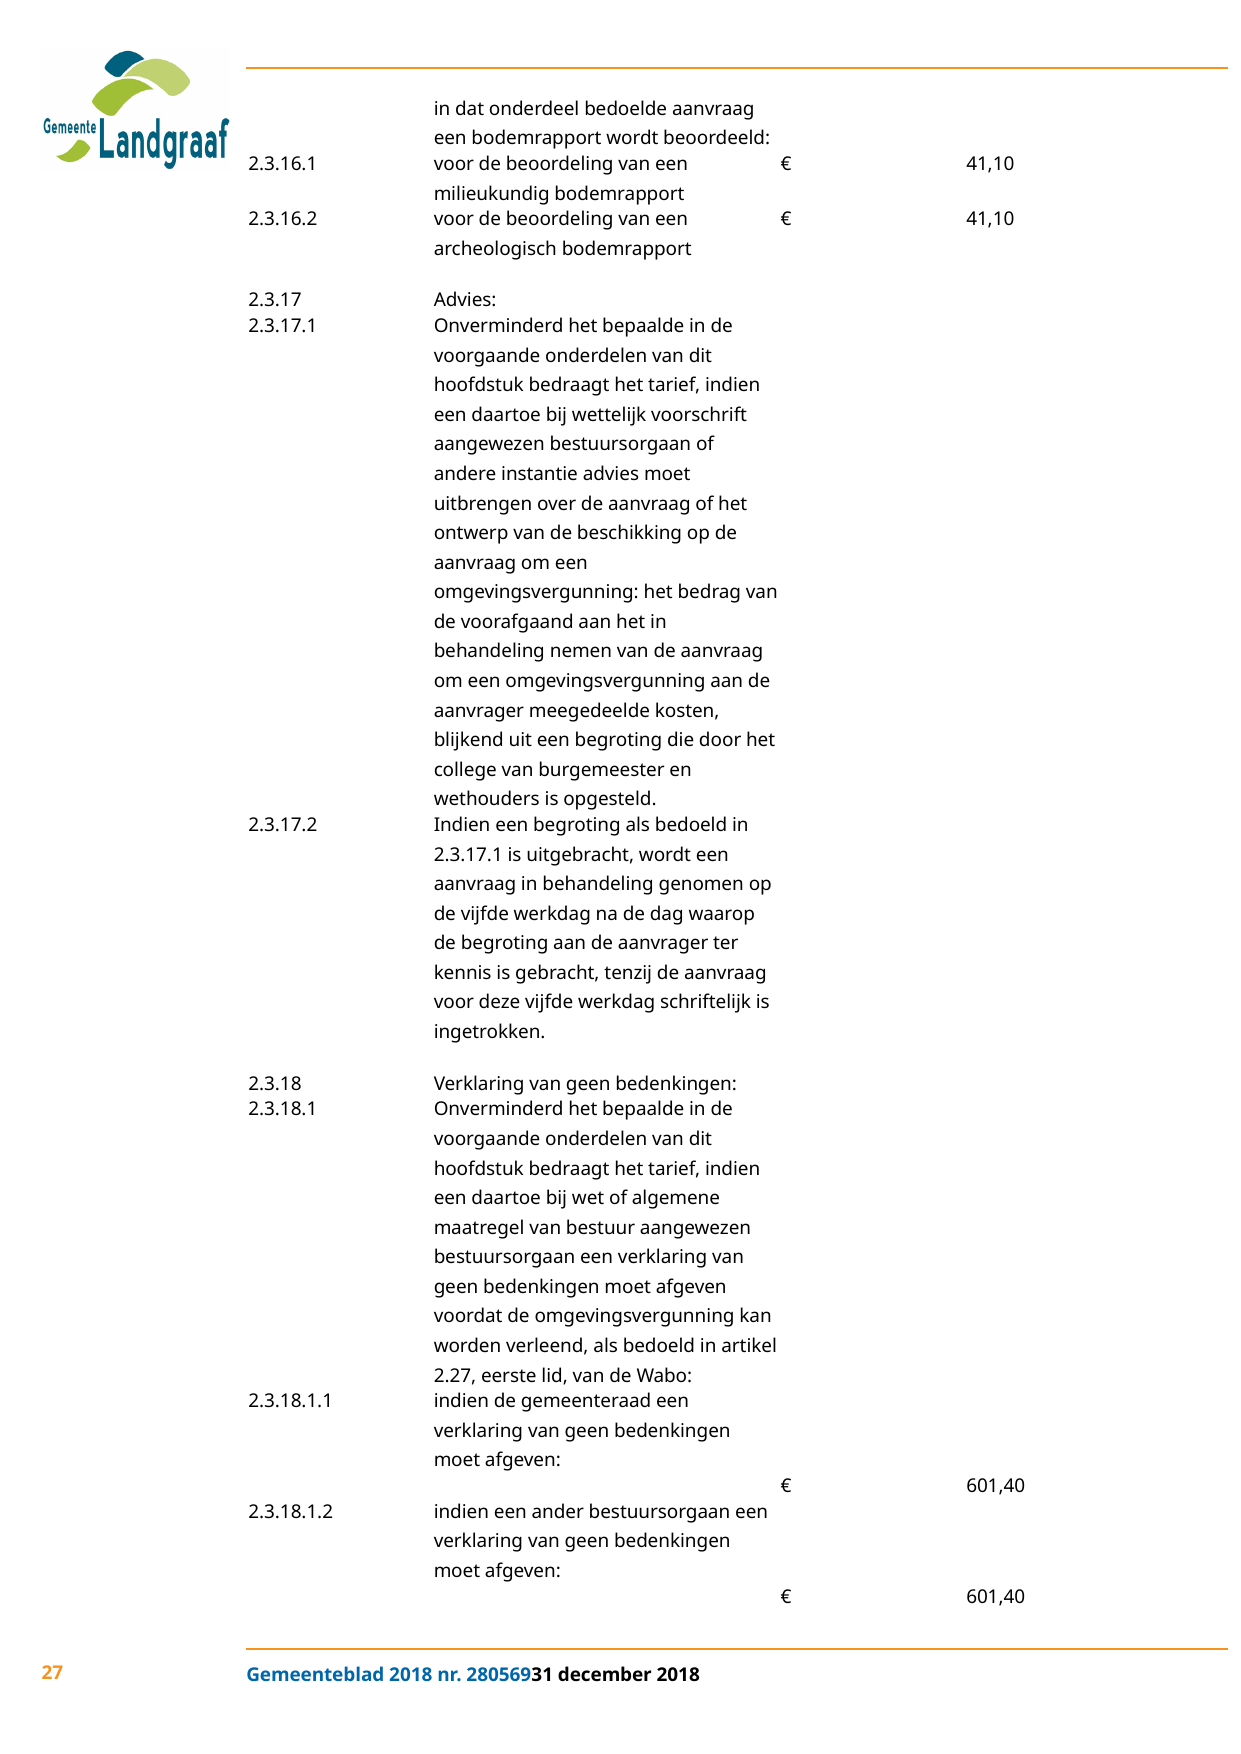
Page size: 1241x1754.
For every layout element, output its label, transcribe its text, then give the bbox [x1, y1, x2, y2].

table_cell [966, 1096, 1059, 1387]
table_cell 41,10 [966, 205, 1059, 261]
table_cell Onverminderd het bepaalde in de voorgaande onderdelen van dit hoofdstuk bedraagt het tarief, indien een daartoe bij wet of algemene maatregel van bestuur aangewezen bestuursorgaan een verklaring van geen bedenkingen moet afgeven voordat de omgevingsvergunning kan worden verleend, als bedoeld in artikel 2.27, eerste lid, van de Wabo: [434, 1096, 780, 1387]
table_cell [780, 1498, 966, 1583]
table_cell [434, 1583, 780, 1609]
table_cell 2.3.16.2 [248, 205, 433, 261]
table_cell € [780, 1583, 966, 1609]
table_cell 41,10 [966, 150, 1059, 205]
table_cell € [780, 150, 966, 205]
table_cell [780, 95, 966, 150]
table_cell [780, 261, 966, 286]
table_cell € [780, 1473, 966, 1498]
table_cell [248, 261, 433, 286]
table_cell [248, 1583, 433, 1609]
table_cell Onverminderd het bepaalde in de voorgaande onderdelen van dit hoofdstuk bedraagt het tarief, indien een daartoe bij wettelijk voorschrift aangewezen bestuursorgaan of andere instantie advies moet uitbrengen over de aanvraag of het ontwerp van de beschikking op de aanvraag om een omgevingsvergunning: het bedrag van de voorafgaand aan het in behandeling nemen van de aanvraag om een omgevingsvergunning aan de aanvrager meegedeelde kosten, blijkend uit een begroting die door het college van burgemeester en wethouders is opgesteld. [434, 312, 780, 811]
table_cell [780, 1044, 966, 1070]
table_cell [966, 312, 1059, 811]
table_cell 2.3.17.1 [248, 312, 433, 811]
table_cell [434, 261, 780, 286]
table_cell [780, 312, 966, 811]
table_cell voor de beoordeling van een archeologisch bodemrapport [434, 205, 780, 261]
table_cell in dat onderdeel bedoelde aanvraag een bodemrapport wordt beoordeeld: [434, 95, 780, 150]
table_cell 601,40 [966, 1583, 1059, 1609]
table_cell [248, 1044, 433, 1070]
picture [41, 47, 231, 172]
table_cell [780, 1096, 966, 1387]
table_cell [966, 1044, 1059, 1070]
table_cell 2.3.17 [248, 286, 433, 312]
table_cell [434, 1473, 780, 1498]
table_cell 601,40 [966, 1473, 1059, 1498]
table_cell [966, 95, 1059, 150]
table_cell indien een ander bestuursorgaan een verklaring van geen bedenkingen moet afgeven: [434, 1498, 780, 1583]
table_cell voor de beoordeling van een milieukundig bodemrapport [434, 150, 780, 205]
table_cell 2.3.16.1 [248, 150, 433, 205]
table_cell [966, 261, 1059, 286]
table_cell [248, 1473, 433, 1498]
table_cell [966, 1388, 1059, 1472]
table_cell 2.3.18.1 [248, 1096, 433, 1387]
table_cell Indien een begroting als bedoeld in 2.3.17.1 is uitgebracht, wordt een aanvraag in behandeling genomen op de vijfde werkdag na de dag waarop de begroting aan de aanvrager ter kennis is gebracht, tenzij de aanvraag voor deze vijfde werkdag schriftelijk is ingetrokken. [434, 811, 780, 1044]
table_cell [966, 1498, 1059, 1583]
table_cell Verklaring van geen bedenkingen: [434, 1070, 780, 1096]
table_cell 2.3.18.1.1 [248, 1388, 433, 1472]
table_cell [780, 811, 966, 1044]
table_cell [966, 811, 1059, 1044]
table_cell 2.3.17.2 [248, 811, 433, 1044]
table_cell 2.3.18.1.2 [248, 1498, 433, 1583]
table_cell [966, 1070, 1059, 1096]
table_cell [966, 286, 1059, 312]
table_cell [780, 286, 966, 312]
table_cell [780, 1388, 966, 1472]
table_cell [248, 95, 433, 150]
table_cell 2.3.18 [248, 1070, 433, 1096]
table_cell € [780, 205, 966, 261]
table_cell indien de gemeenteraad een verklaring van geen bedenkingen moet afgeven: [434, 1388, 780, 1472]
table_cell [434, 1044, 780, 1070]
table_cell Advies: [434, 286, 780, 312]
table_cell [780, 1070, 966, 1096]
